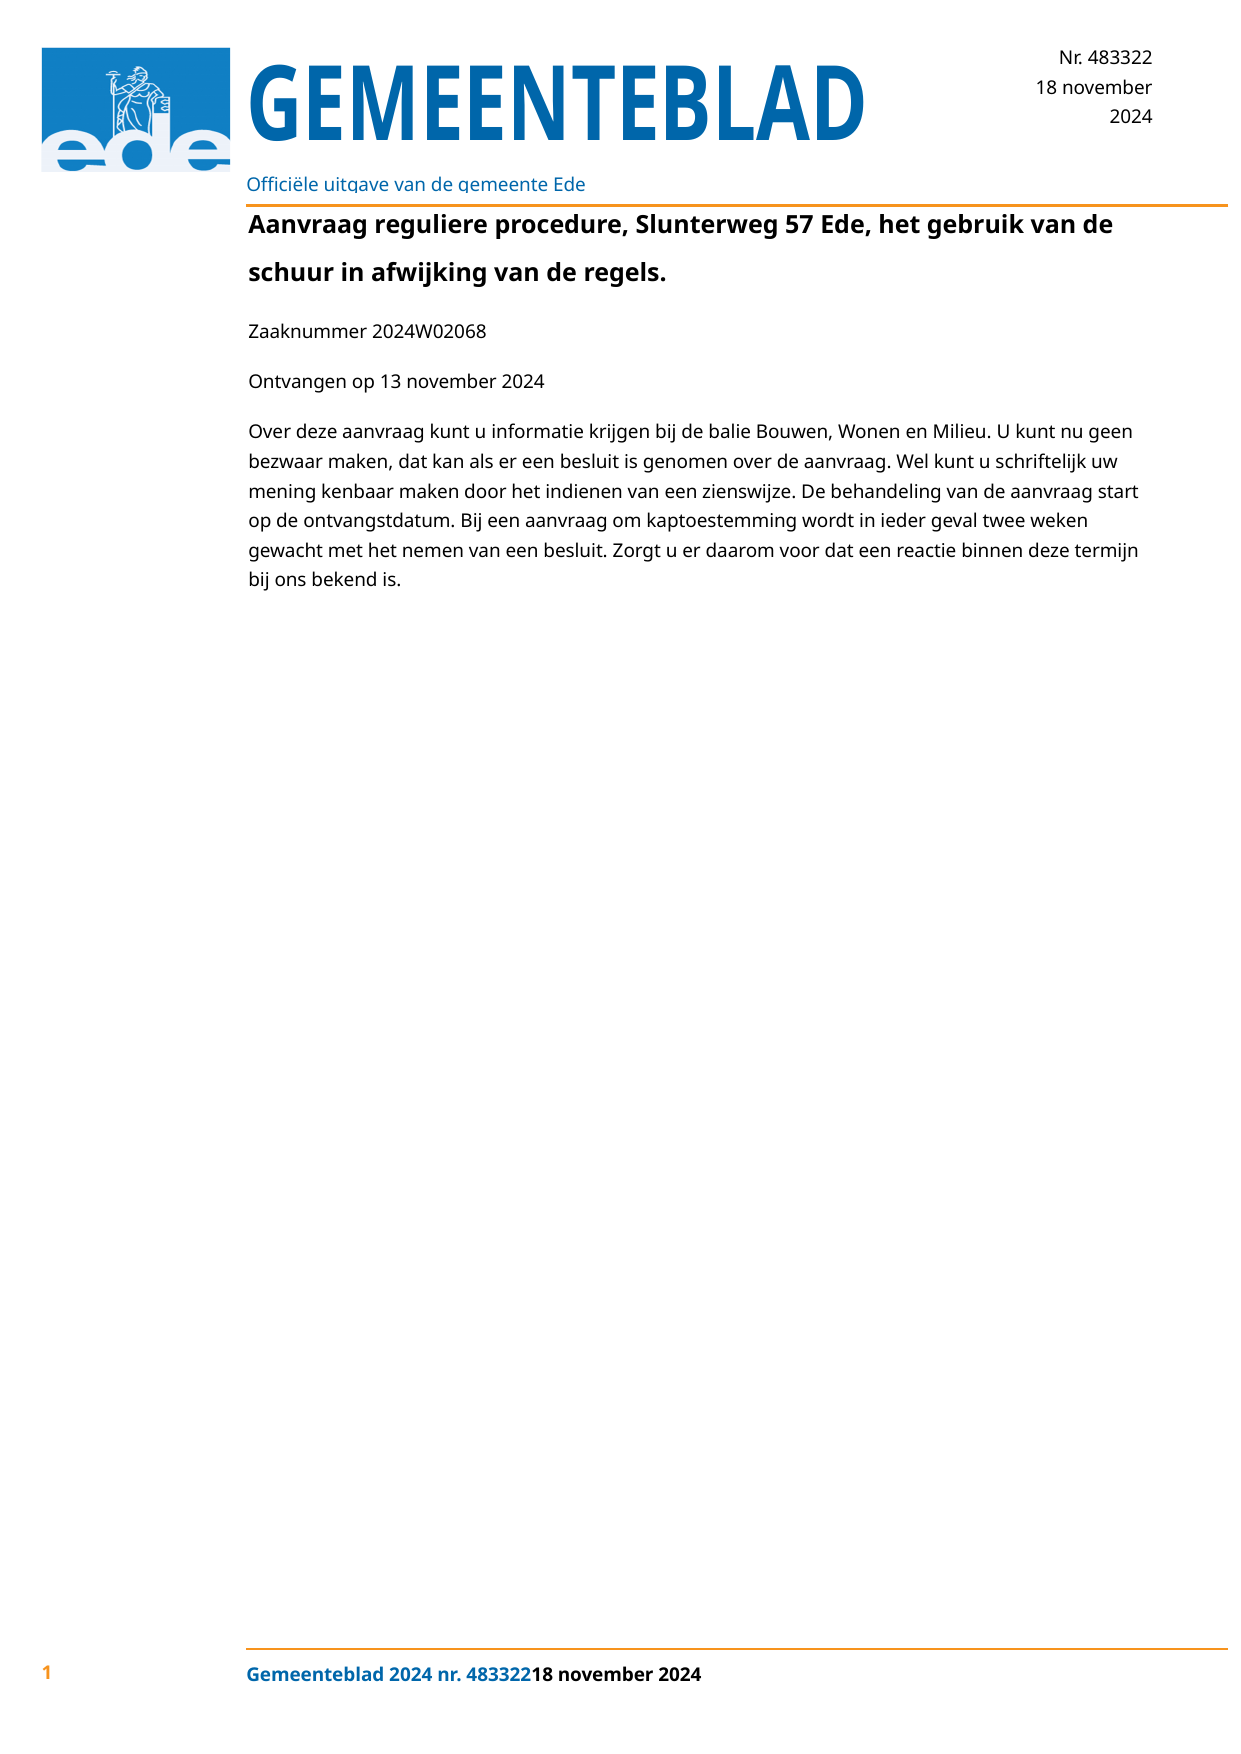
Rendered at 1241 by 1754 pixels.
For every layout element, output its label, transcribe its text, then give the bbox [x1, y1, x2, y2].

text Over deze aanvraag kunt u informatie krijgen bij de balie Bouwen, Wonen en Milieu. U kunt nu geen bezwaar maken, dat kan als er een besluit is genomen over de aanvraag. Wel kunt u schriftelijk uw mening kenbaar maken door het indienen van een zienswijze. De behandeling van de aanvraag start op de ontvangstdatum. Bij een aanvraag om kaptoestemming wordt in ieder geval twee weken gewacht met het nemen van een besluit. Zorgt u er daarom voor dat een reactie binnen deze termijn bij ons bekend is. [248, 419, 1152, 592]
picture [41, 47, 231, 172]
text Aanvraag reguliere procedure, Slunterweg 57 Ede, het gebruik van de schuur in afwijking van de regels. [248, 207, 1152, 288]
text Zaaknummer 2024W02068 [248, 318, 1152, 344]
text Ontvangen op 13 november 2024 [248, 368, 1152, 394]
